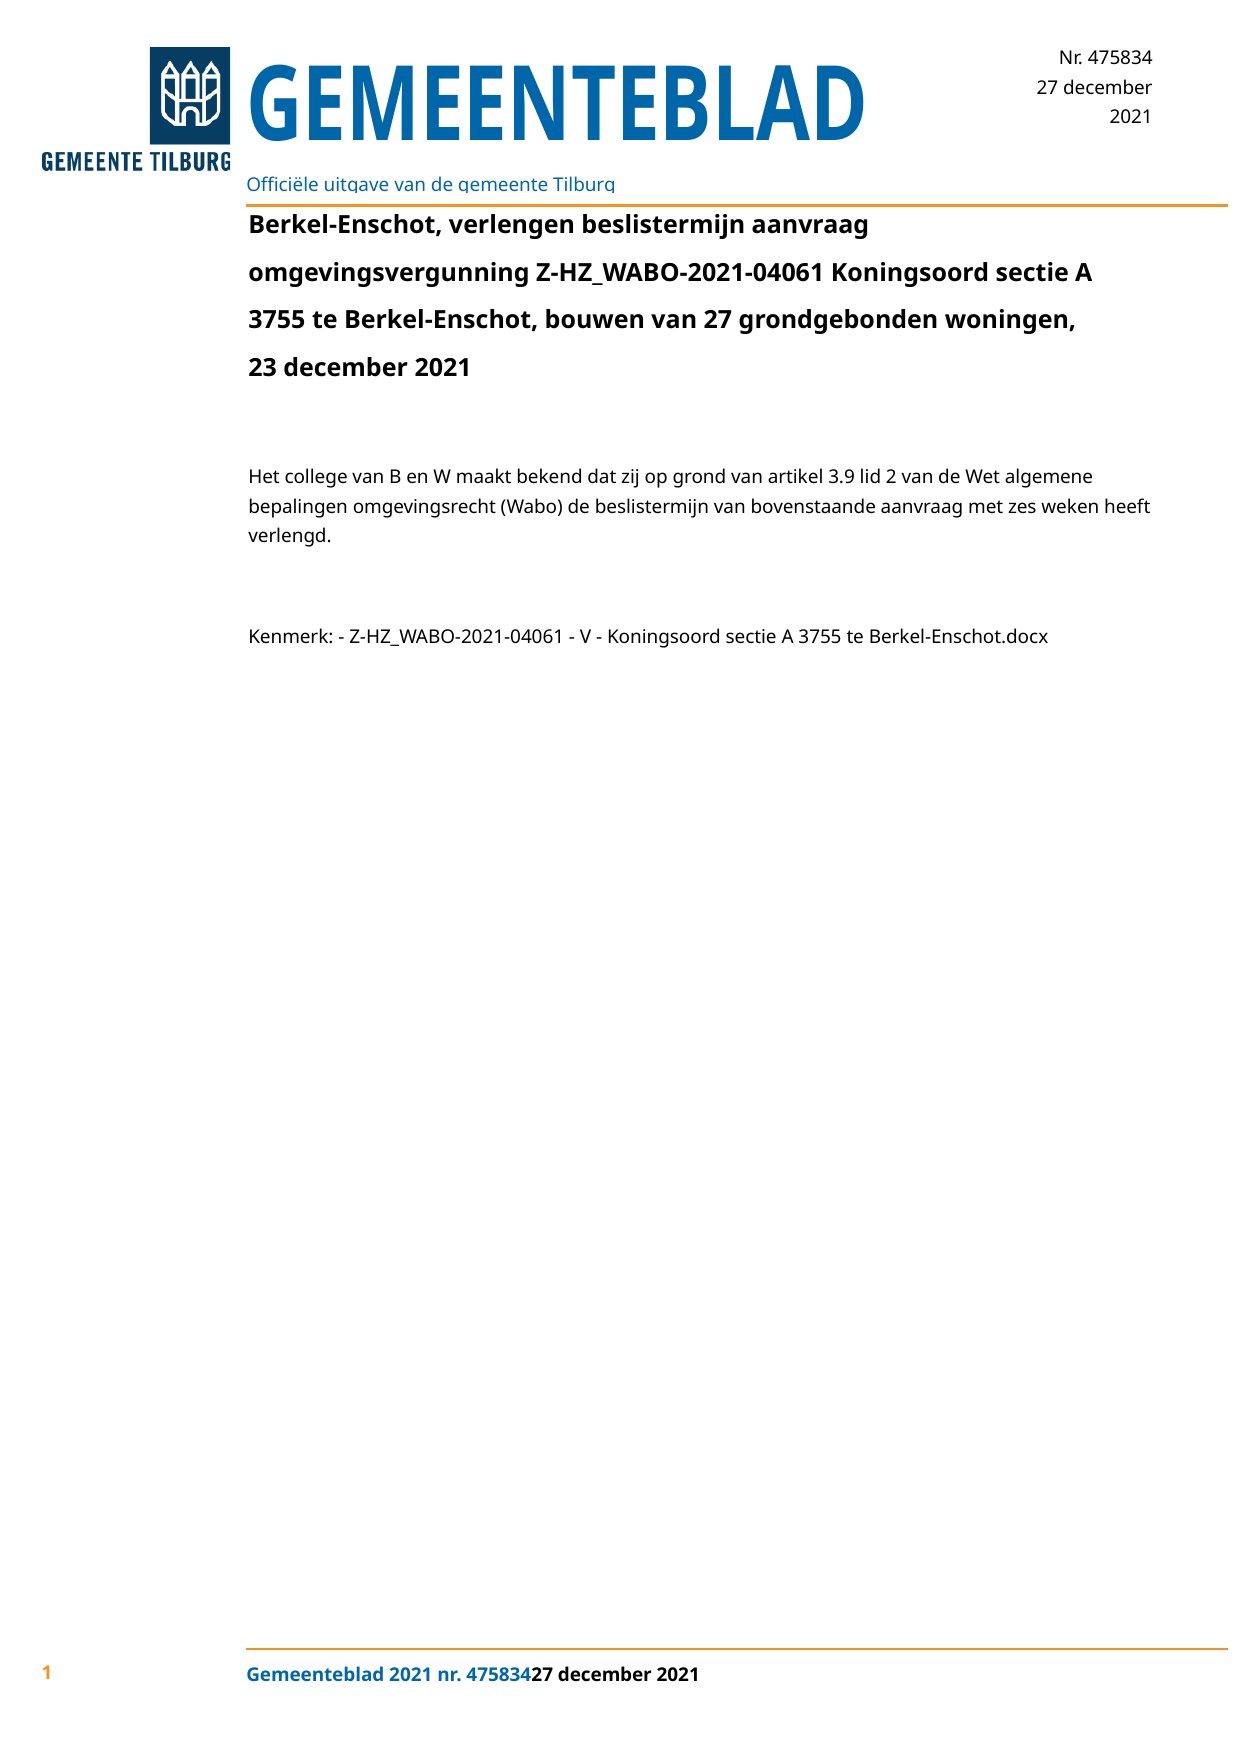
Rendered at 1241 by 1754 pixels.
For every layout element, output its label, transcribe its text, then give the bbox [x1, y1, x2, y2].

text Het college van B en W maakt bekend dat zij op grond van artikel 3.9 lid 2 van de Wet algemene bepalingen omgevingsrecht (Wabo) de beslistermijn van bovenstaande aanvraag met zes weken heeft verlengd. [248, 463, 1152, 548]
text Kenmerk: - Z-HZ_WABO-2021-04061 - V - Koningsoord sectie A 3755 te Berkel-Enschot.docx [248, 623, 1152, 649]
picture [41, 47, 231, 172]
text Berkel-Enschot, verlengen beslistermijn aanvraag omgevingsvergunning Z-HZ_WABO-2021-04061 Koningsoord sectie A 3755 te Berkel-Enschot, bouwen van 27 grondgebonden woningen, 23 december 2021 [248, 207, 1152, 384]
